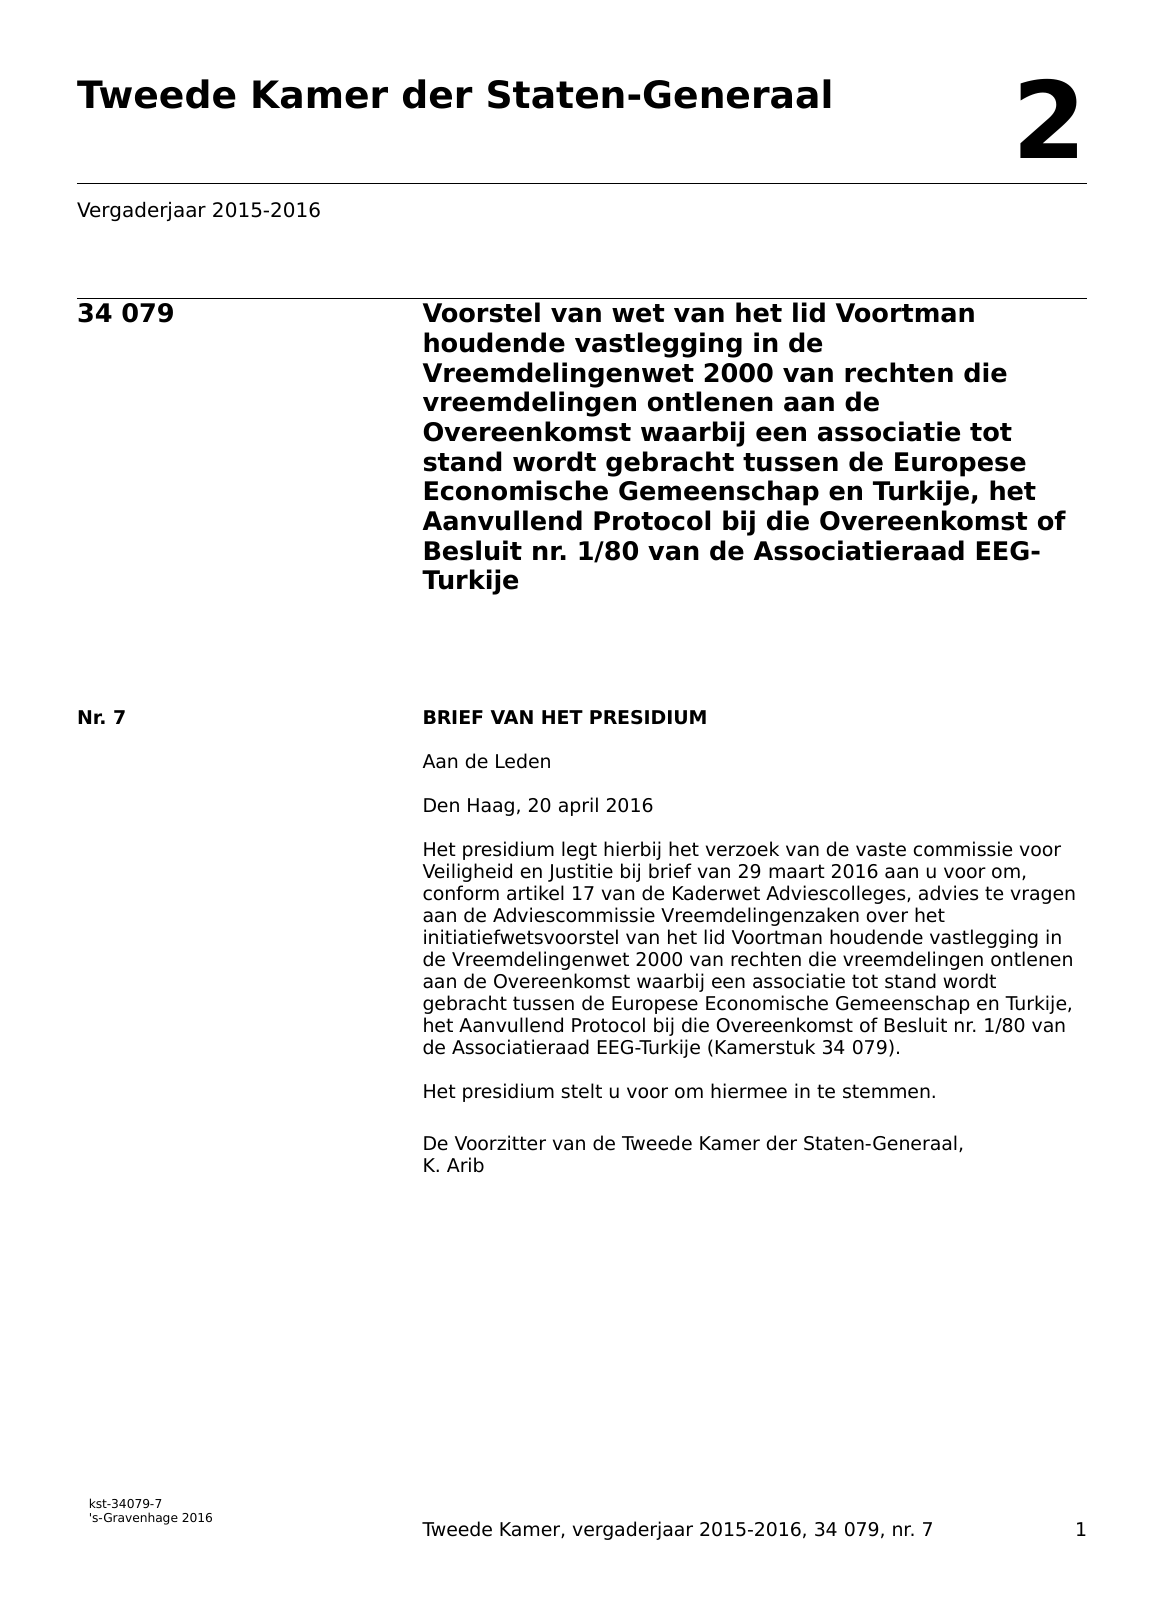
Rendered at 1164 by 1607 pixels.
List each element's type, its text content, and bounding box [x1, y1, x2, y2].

text Het presidium stelt u voor om hiermee in te stemmen. [422, 1081, 1087, 1103]
table_header Tweede Kamer der Staten-Generaal [77, 59, 886, 183]
text Het presidium legt hierbij het verzoek van de vaste commissie voor Veiligheid en Justitie bij brief van 29 maart 2016 aan u voor om, conform artikel 17 van de Kaderwet Adviescolleges, advies te vragen aan de Adviescommissie Vreemdelingenzaken over het initiatiefwetsvoorstel van het lid Voortman houdende vastlegging in de Vreemdelingenwet 2000 van rechten die vreemdelingen ontlenen aan de Overeenkomst waarbij een associatie tot stand wordt gebracht tussen de Europese Economische Gemeenschap en Turkije, het Aanvullend Protocol bij die Overeenkomst of Besluit nr. 1/80 van de Associatieraad EEG-Turkije (Kamerstuk 34 079). [422, 839, 1087, 1059]
text 's-Gravenhage 2016 [88, 1511, 323, 1525]
text De Voorzitter van de Tweede Kamer der Staten-Generaal, K. Arib [422, 1133, 1087, 1177]
subtitle 34 079 Voorstel van wet van het lid Voortman houdende vastlegging in de Vreemdelingenwet 2000 van rechten die vreemdelingen ontlenen aan de Overeenkomst waarbij een associatie tot stand wordt gebracht tussen de Europese Economische Gemeenschap en Turkije, het Aanvullend Protocol bij die Overeenkomst of Besluit nr. 1/80 van de Associatieraad EEG-Turkije [77, 299, 1087, 596]
text kst-34079-7 [88, 1497, 323, 1511]
table_cell Vergaderjaar 2015-2016 [77, 184, 1087, 298]
table_header 2 [886, 59, 1087, 183]
subtitle Nr. 7 BRIEF VAN HET PRESIDIUM [77, 707, 1087, 729]
text Aan de Leden [422, 751, 1087, 773]
text Den Haag, 20 april 2016 [422, 795, 1087, 817]
